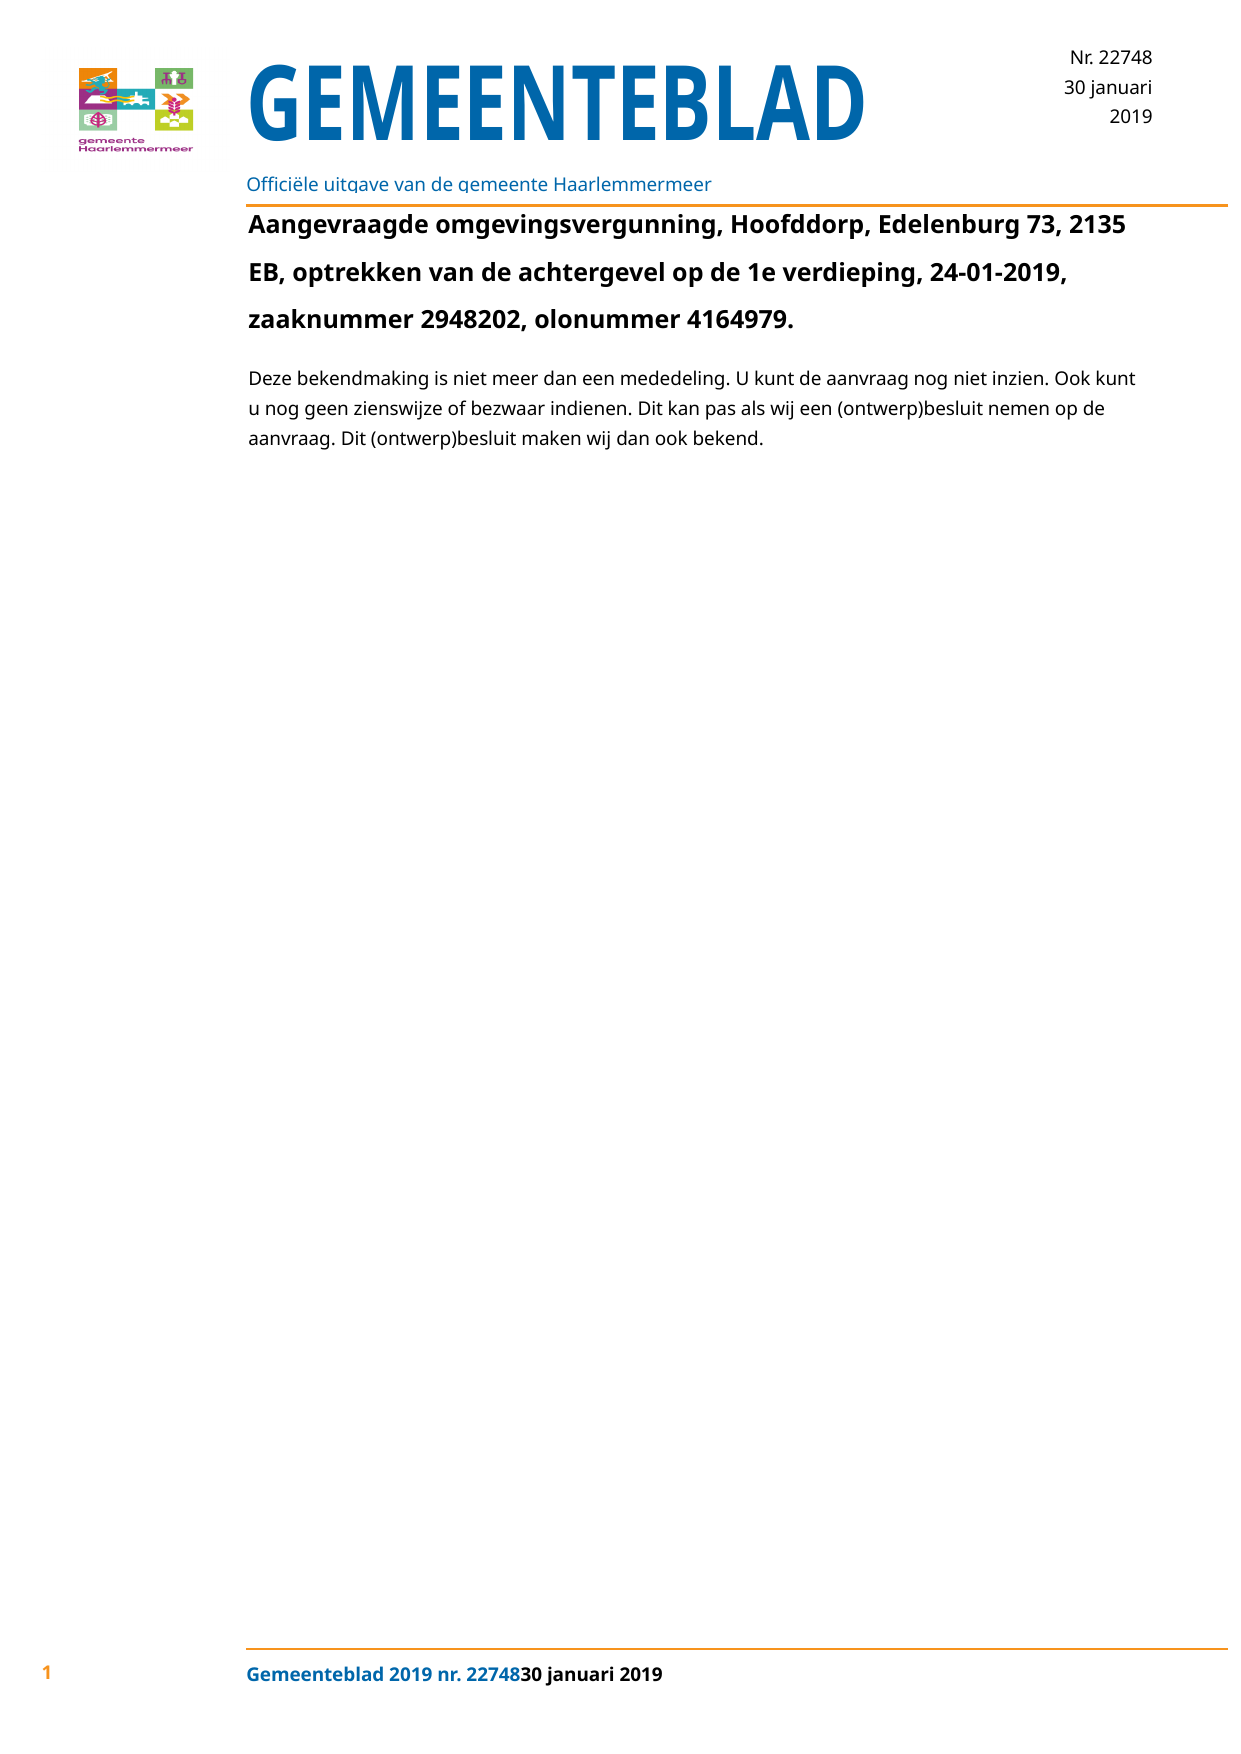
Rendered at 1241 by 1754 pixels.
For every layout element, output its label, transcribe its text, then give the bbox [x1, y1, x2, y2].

picture [41, 47, 231, 172]
text Aangevraagde omgevingsvergunning, Hoofddorp, Edelenburg 73, 2135 EB, optrekken van de achtergevel op de 1e verdieping, 24-01-2019, zaaknummer 2948202, olonummer 4164979. [248, 207, 1152, 336]
text Deze bekendmaking is niet meer dan een mededeling. U kunt de aanvraag nog niet inzien. Ook kunt u nog geen zienswijze of bezwaar indienen. Dit kan pas als wij een (ontwerp)besluit nemen op de aanvraag. Dit (ontwerp)besluit maken wij dan ook bekend. [248, 366, 1152, 450]
